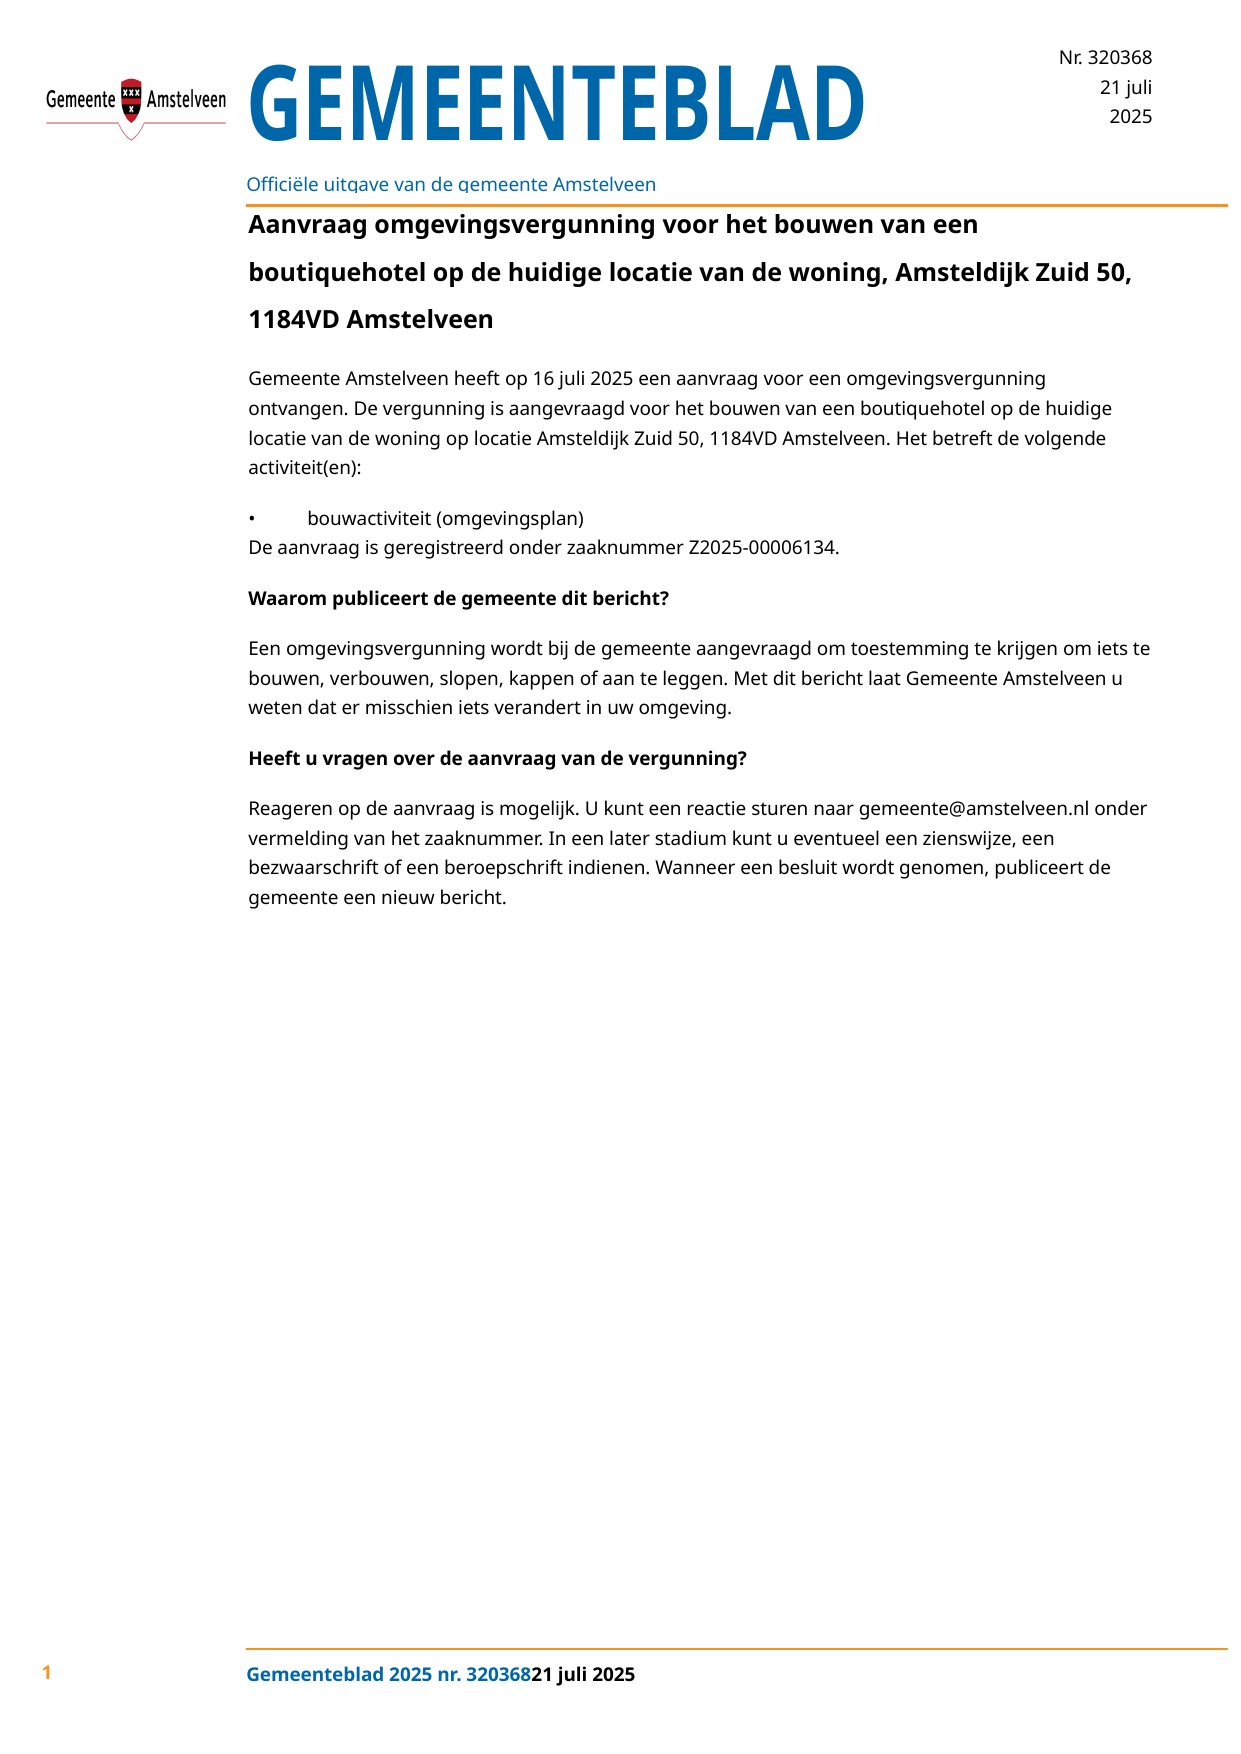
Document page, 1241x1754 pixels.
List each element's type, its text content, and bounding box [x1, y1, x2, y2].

list bouwactiviteit (omgevingsplan) [248, 505, 1152, 530]
text Een omgevingsvergunning wordt bij de gemeente aangevraagd om toestemming te krijgen om iets te bouwen, verbouwen, slopen, kappen of aan te leggen. Met dit bericht laat Gemeente Amstelveen u weten dat er misschien iets verandert in uw omgeving. [248, 635, 1152, 720]
text De aanvraag is geregistreerd onder zaaknummer Z2025-00006134. [248, 534, 1152, 560]
text Gemeente Amstelveen heeft op 16 juli 2025 een aanvraag voor een omgevingsvergunning ontvangen. De vergunning is aangevraagd voor het bouwen van een boutiquehotel op de huidige locatie van de woning op locatie Amsteldijk Zuid 50, 1184VD Amstelveen. Het betreft de volgende activiteit(en): [248, 366, 1152, 480]
text Aanvraag omgevingsvergunning voor het bouwen van een boutiquehotel op de huidige locatie van de woning, Amsteldijk Zuid 50, 1184VD Amstelveen [248, 207, 1152, 336]
picture [41, 47, 231, 172]
text Waarom publiceert de gemeente dit bericht? [248, 585, 1152, 610]
text Reageren op de aanvraag is mogelijk. U kunt een reactie sturen naar gemeente@amstelveen.nl onder vermelding van het zaaknummer. In een later stadium kunt u eventueel een zienswijze, een bezwaarschrift of een beroepschrift indienen. Wanneer een besluit wordt genomen, publiceert de gemeente een nieuw bericht. [248, 795, 1152, 909]
text Heeft u vragen over de aanvraag van de vergunning? [248, 745, 1152, 770]
